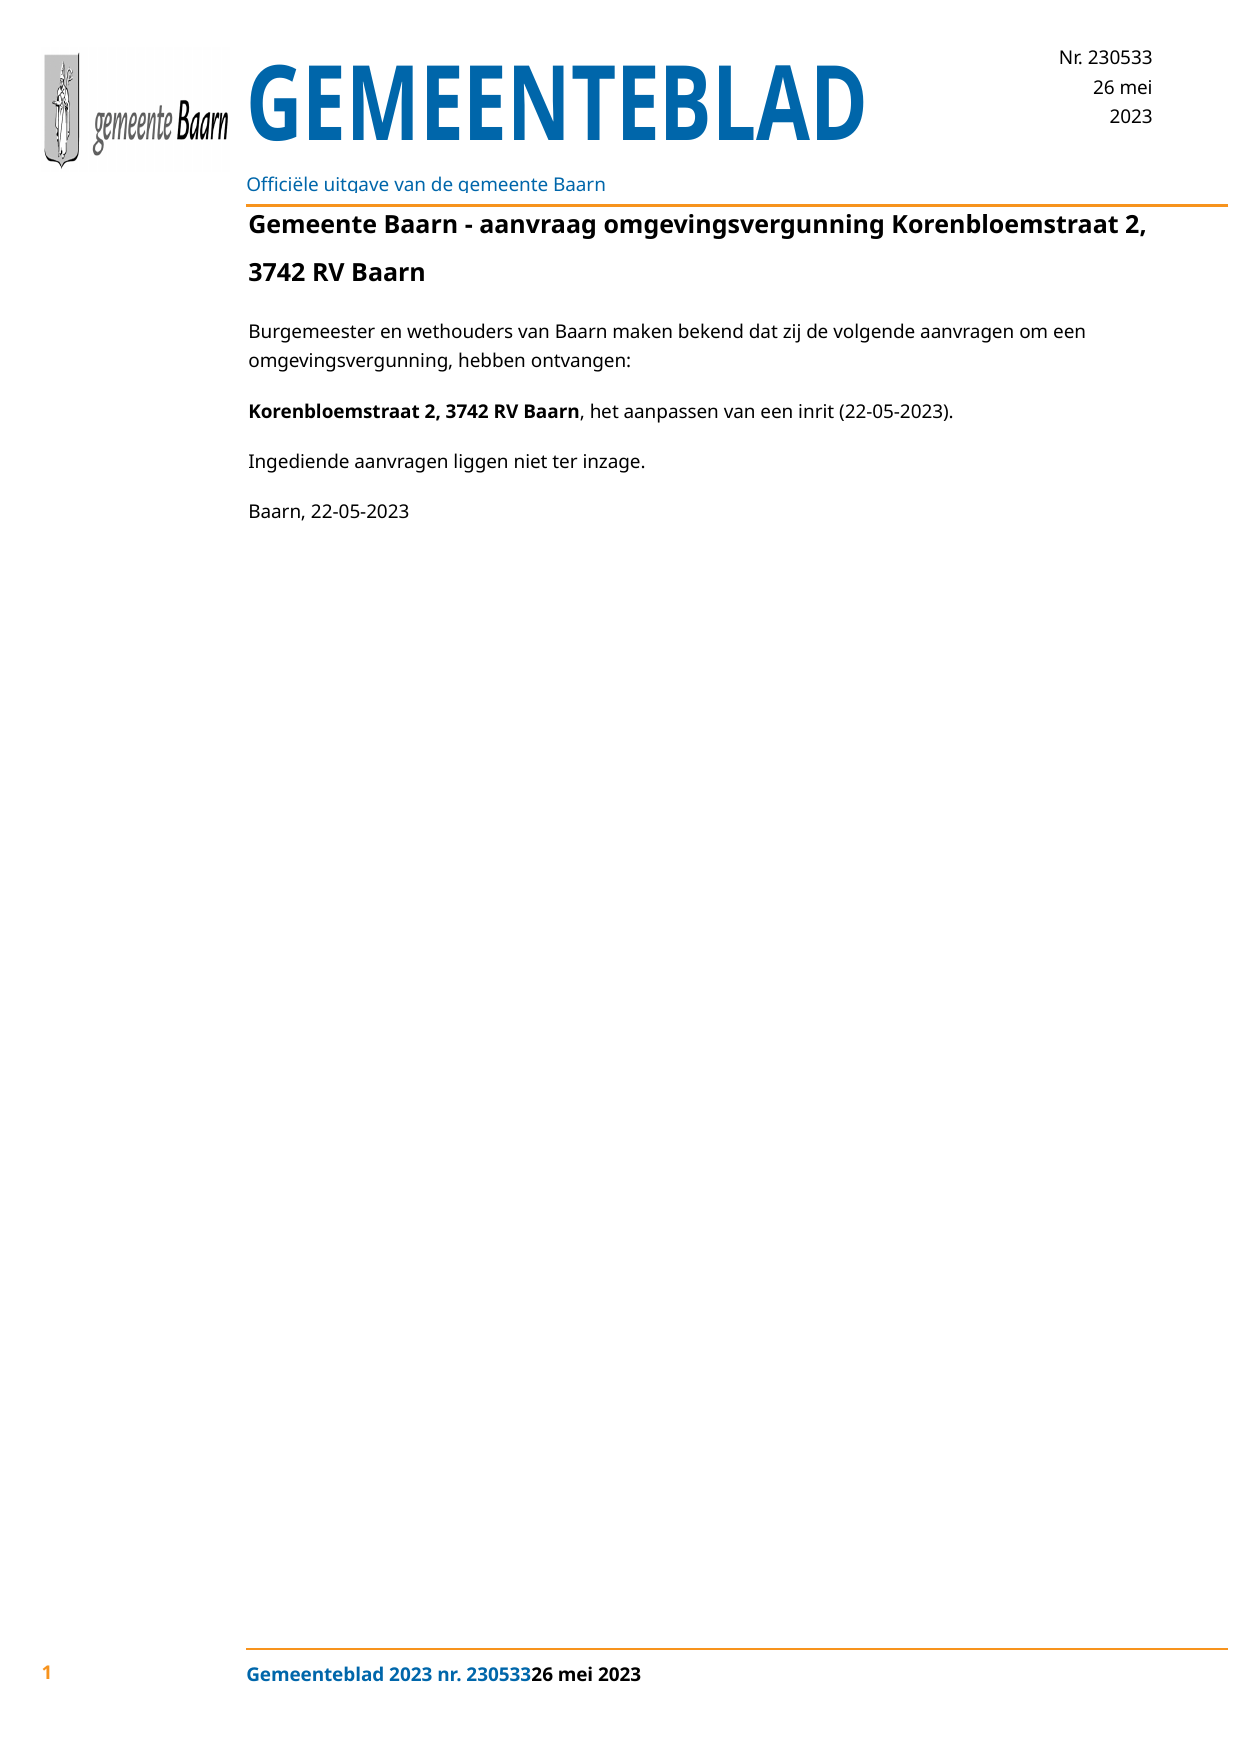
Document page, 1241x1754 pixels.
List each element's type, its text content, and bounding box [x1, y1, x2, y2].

text Gemeente Baarn - aanvraag omgevingsvergunning Korenbloemstraat 2, 3742 RV Baarn [248, 207, 1152, 288]
text Baarn, 22-05-2023 [248, 499, 1152, 524]
picture [41, 47, 231, 172]
text Korenbloemstraat 2, 3742 RV Baarn, het aanpassen van een inrit (22-05-2023). [248, 398, 1152, 424]
text Burgemeester en wethouders van Baarn maken bekend dat zij de volgende aanvragen om een omgevingsvergunning, hebben ontvangen: [248, 318, 1152, 373]
text Ingediende aanvragen liggen niet ter inzage. [248, 448, 1152, 474]
